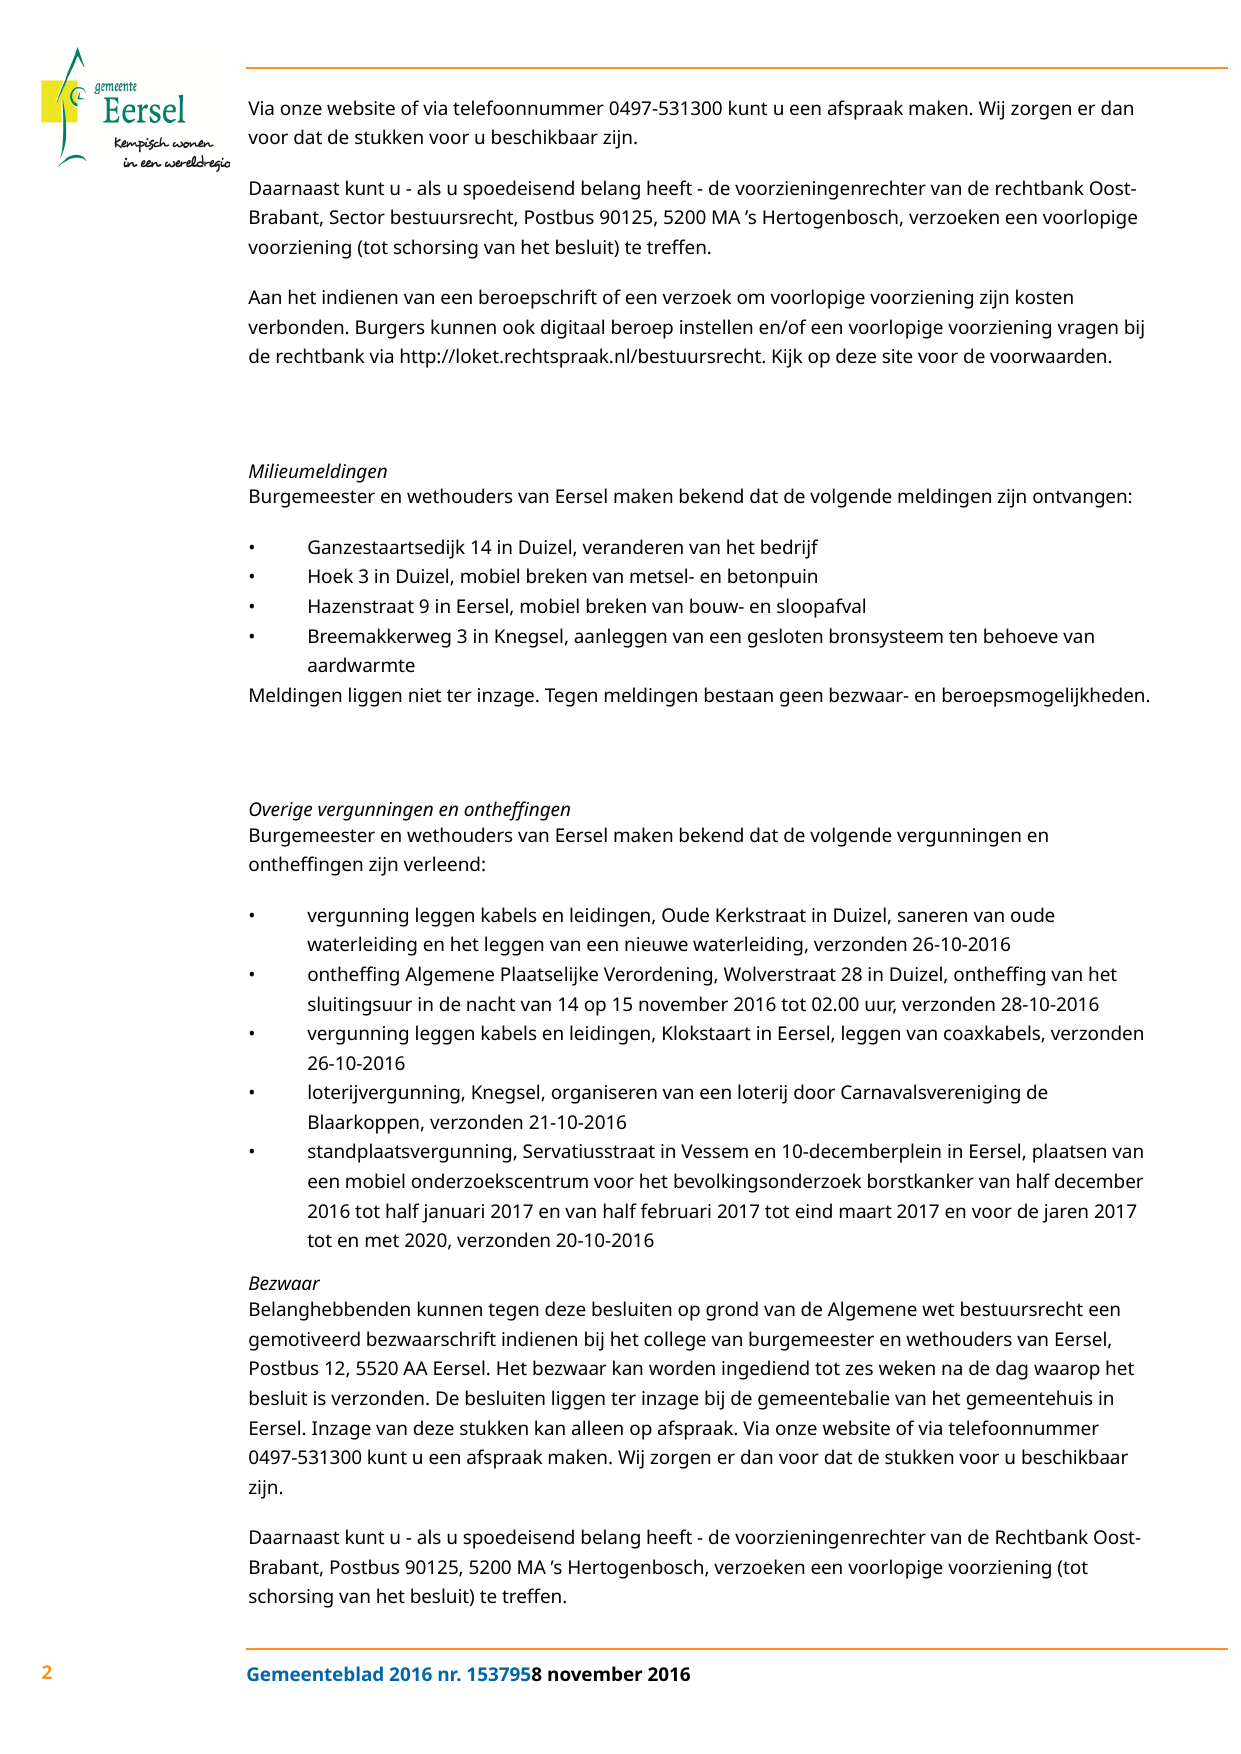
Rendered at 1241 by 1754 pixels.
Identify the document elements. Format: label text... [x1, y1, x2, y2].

text Daarnaast kunt u - als u spoedeisend belang heeft - de voorzieningenrechter van de rechtbank Oost-Brabant, Sector bestuursrecht, Postbus 90125, 5200 MA ’s Hertogenbosch, verzoeken een voorlopige voorziening (tot schorsing van het besluit) te treffen. [248, 175, 1152, 260]
text Burgemeester en wethouders van Eersel maken bekend dat de volgende meldingen zijn ontvangen: [248, 484, 1152, 509]
list standplaatsvergunning, Servatiusstraat in Vessem en 10-decemberplein in Eersel, plaatsen van een mobiel onderzoekscentrum voor het bevolkingsonderzoek borstkanker van half december 2016 tot half januari 2017 en van half februari 2017 tot eind maart 2017 en voor de jaren 2017 tot en met 2020, verzonden 20-10-2016 [248, 1139, 1152, 1253]
list Hoek 3 in Duizel, mobiel breken van metsel- en betonpuin [248, 564, 1152, 589]
list Breemakkerweg 3 in Knegsel, aanleggen van een gesloten bronsysteem ten behoeve van aardwarmte [248, 623, 1152, 678]
list loterijvergunning, Knegsel, organiseren van een loterij door Carnavalsvereniging de Blaarkoppen, verzonden 21-10-2016 [248, 1079, 1152, 1135]
text Milieumeldingen [248, 458, 1152, 484]
text Burgemeester en wethouders van Eersel maken bekend dat de volgende vergunningen en ontheffingen zijn verleend: [248, 822, 1152, 877]
text Meldingen liggen niet ter inzage. Tegen meldingen bestaan geen bezwaar- en beroepsmogelijkheden. [248, 682, 1152, 708]
list ontheffing Algemene Plaatselijke Verordening, Wolverstraat 28 in Duizel, ontheffing van het sluitingsuur in de nacht van 14 op 15 november 2016 tot 02.00 uur, verzonden 28-10-2016 [248, 961, 1152, 1017]
text Bezwaar [248, 1271, 1152, 1296]
list Hazenstraat 9 in Eersel, mobiel breken van bouw- en sloopafval [248, 593, 1152, 619]
picture [41, 47, 231, 172]
list vergunning leggen kabels en leidingen, Oude Kerkstraat in Duizel, saneren van oude waterleiding en het leggen van een nieuwe waterleiding, verzonden 26-10-2016 [248, 902, 1152, 957]
text Via onze website of via telefoonnummer 0497-531300 kunt u een afspraak maken. Wij zorgen er dan voor dat de stukken voor u beschikbaar zijn. [248, 95, 1152, 150]
text Overige vergunningen en ontheffingen [248, 796, 1152, 822]
text Belanghebbenden kunnen tegen deze besluiten op grond van de Algemene wet bestuursrecht een gemotiveerd bezwaarschrift indienen bij het college van burgemeester en wethouders van Eersel, Postbus 12, 5520 AA Eersel. Het bezwaar kan worden ingediend tot zes weken na de dag waarop het besluit is verzonden. De besluiten liggen ter inzage bij de gemeentebalie van het gemeentehuis in Eersel. Inzage van deze stukken kan alleen op afspraak. Via onze website of via telefoonnummer 0497-531300 kunt u een afspraak maken. Wij zorgen er dan voor dat de stukken voor u beschikbaar zijn. [248, 1296, 1152, 1499]
list vergunning leggen kabels en leidingen, Klokstaart in Eersel, leggen van coaxkabels, verzonden 26-10-2016 [248, 1020, 1152, 1076]
list Ganzestaartsedijk 14 in Duizel, veranderen van het bedrijf [248, 534, 1152, 560]
text Daarnaast kunt u - als u spoedeisend belang heeft - de voorzieningenrechter van de Rechtbank Oost-Brabant, Postbus 90125, 5200 MA ’s Hertogenbosch, verzoeken een voorlopige voorziening (tot schorsing van het besluit) te treffen. [248, 1524, 1152, 1609]
text Aan het indienen van een beroepschrift of een verzoek om voorlopige voorziening zijn kosten verbonden. Burgers kunnen ook digitaal beroep instellen en/of een voorlopige voorziening vragen bij de rechtbank via http://loket.rechtspraak.nl/bestuursrecht. Kijk op deze site voor de voorwaarden. [248, 284, 1152, 369]
